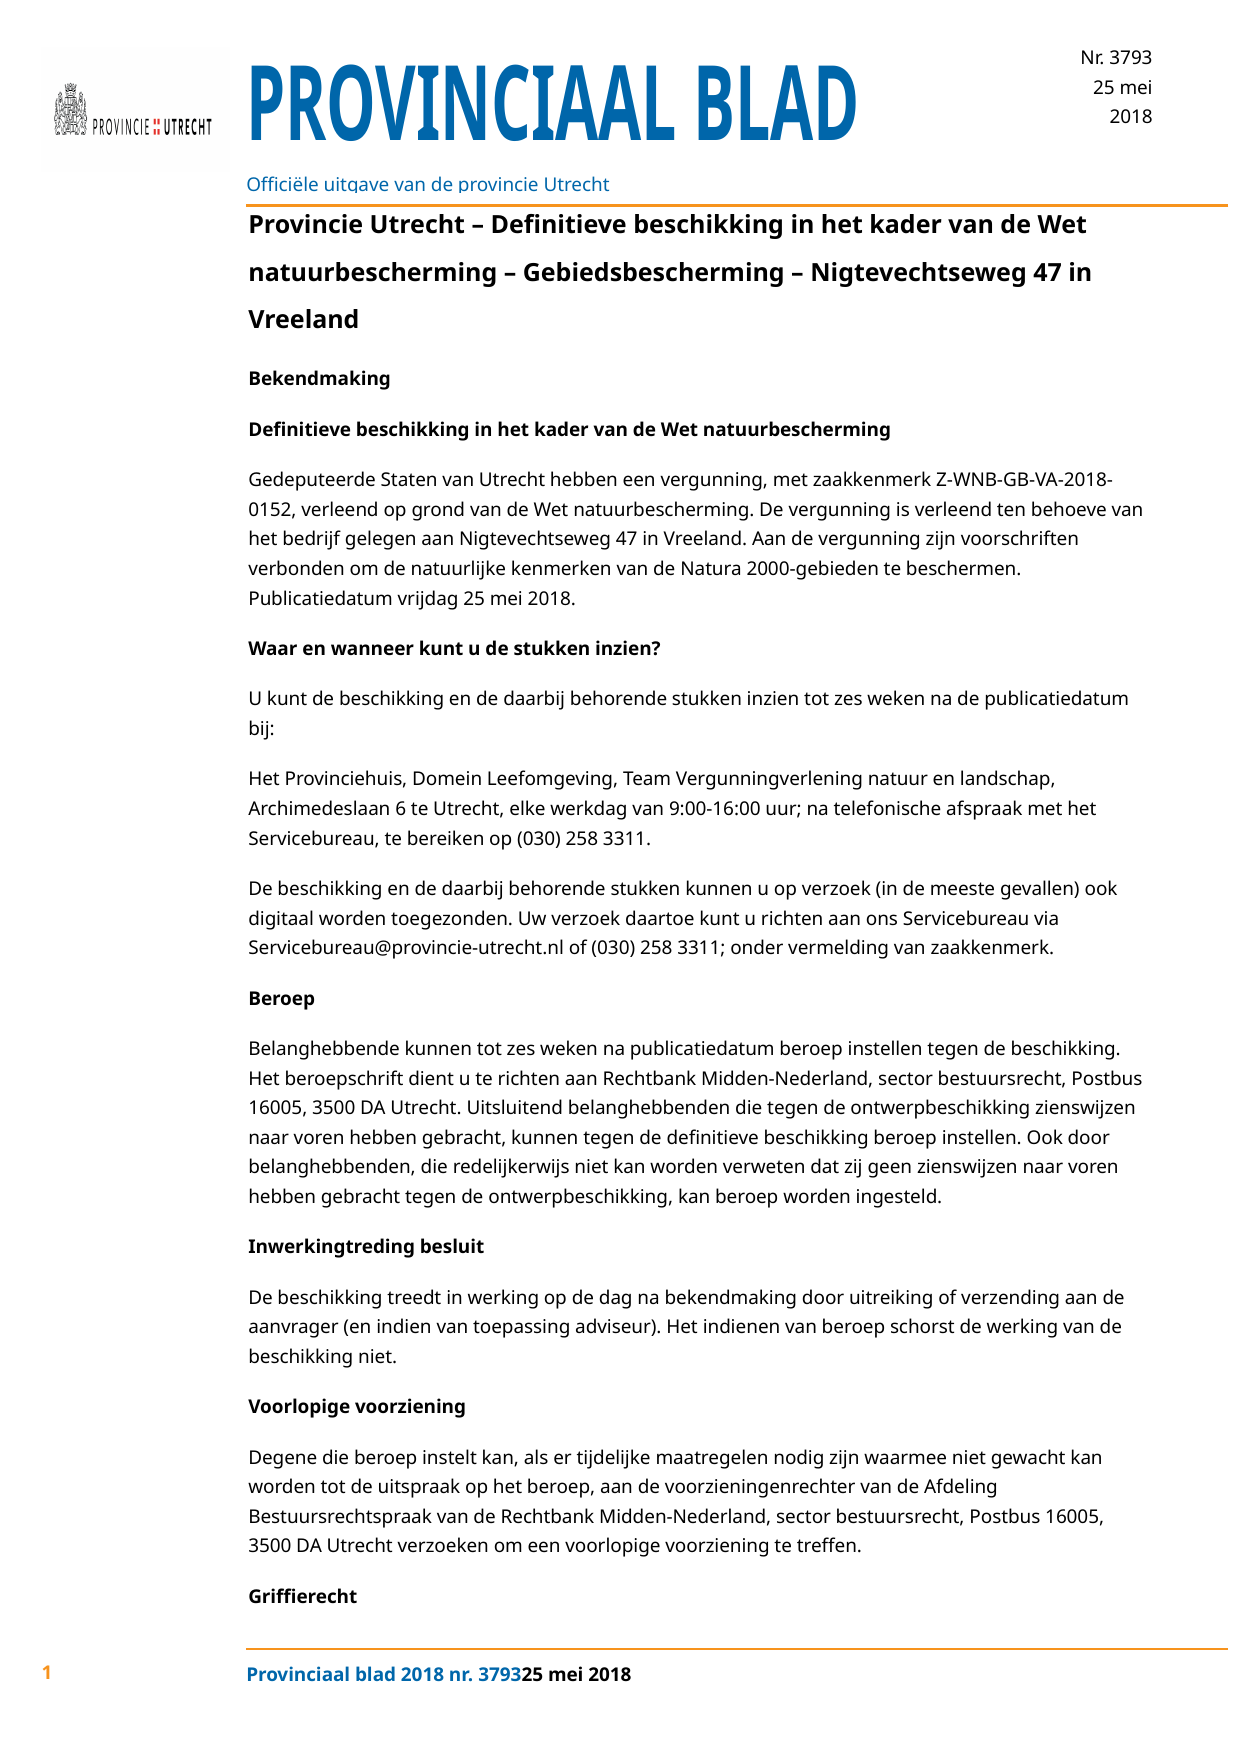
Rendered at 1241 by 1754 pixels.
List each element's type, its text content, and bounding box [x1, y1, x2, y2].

text Provincie Utrecht – Definitieve beschikking in het kader van de Wet natuurbescherming – Gebiedsbescherming – Nigtevechtseweg 47 in Vreeland [248, 207, 1152, 336]
text Gedeputeerde Staten van Utrecht hebben een vergunning, met zaakkenmerk Z-WNB-GB-VA-2018-0152, verleend op grond van de Wet natuurbescherming. De vergunning is verleend ten behoeve van het bedrijf gelegen aan Nigtevechtseweg 47 in Vreeland. Aan de vergunning zijn voorschriften verbonden om de natuurlijke kenmerken van de Natura 2000-gebieden te beschermen. Publicatiedatum vrijdag 25 mei 2018. [248, 466, 1152, 610]
text De beschikking en de daarbij behorende stukken kunnen u op verzoek (in de meeste gevallen) ook digitaal worden toegezonden. Uw verzoek daartoe kunt u richten aan ons Servicebureau via Servicebureau@provincie-utrecht.nl of (030) 258 3311; onder vermelding van zaakkenmerk. [248, 875, 1152, 960]
text Definitieve beschikking in het kader van de Wet natuurbescherming [248, 416, 1152, 442]
text Het Provinciehuis, Domein Leefomgeving, Team Vergunningverlening natuur en landschap, Archimedeslaan 6 te Utrecht, elke werkdag van 9:00-16:00 uur; na telefonische afspraak met het Servicebureau, te bereiken op (030) 258 3311. [248, 766, 1152, 850]
text Beroep [248, 985, 1152, 1010]
text Degene die beroep instelt kan, als er tijdelijke maatregelen nodig zijn waarmee niet gewacht kan worden tot de uitspraak op het beroep, aan de voorzieningenrechter van de Afdeling Bestuursrechtspraak van de Rechtbank Midden-Nederland, sector bestuursrecht, Postbus 16005, 3500 DA Utrecht verzoeken om een voorlopige voorziening te treffen. [248, 1444, 1152, 1558]
text Voorlopige voorziening [248, 1393, 1152, 1419]
text Inwerkingtreding besluit [248, 1233, 1152, 1259]
picture [41, 47, 231, 172]
text Belanghebbende kunnen tot zes weken na publicatiedatum beroep instellen tegen de beschikking. Het beroepschrift dient u te richten aan Rechtbank Midden-Nederland, sector bestuursrecht, Postbus 16005, 3500 DA Utrecht. Uitsluitend belanghebbenden die tegen de ontwerpbeschikking zienswijzen naar voren hebben gebracht, kunnen tegen de definitieve beschikking beroep instellen. Ook door belanghebbenden, die redelijkerwijs niet kan worden verweten dat zij geen zienswijzen naar voren hebben gebracht tegen de ontwerpbeschikking, kan beroep worden ingesteld. [248, 1035, 1152, 1209]
text Waar en wanneer kunt u de stukken inzien? [248, 635, 1152, 661]
text De beschikking treedt in werking op de dag na bekendmaking door uitreiking of verzending aan de aanvrager (en indien van toepassing adviseur). Het indienen van beroep schorst de werking van de beschikking niet. [248, 1284, 1152, 1369]
text Bekendmaking [248, 366, 1152, 391]
text U kunt de beschikking en de daarbij behorende stukken inzien tot zes weken na de publicatiedatum bij: [248, 686, 1152, 741]
text Griffierecht [248, 1583, 1152, 1609]
